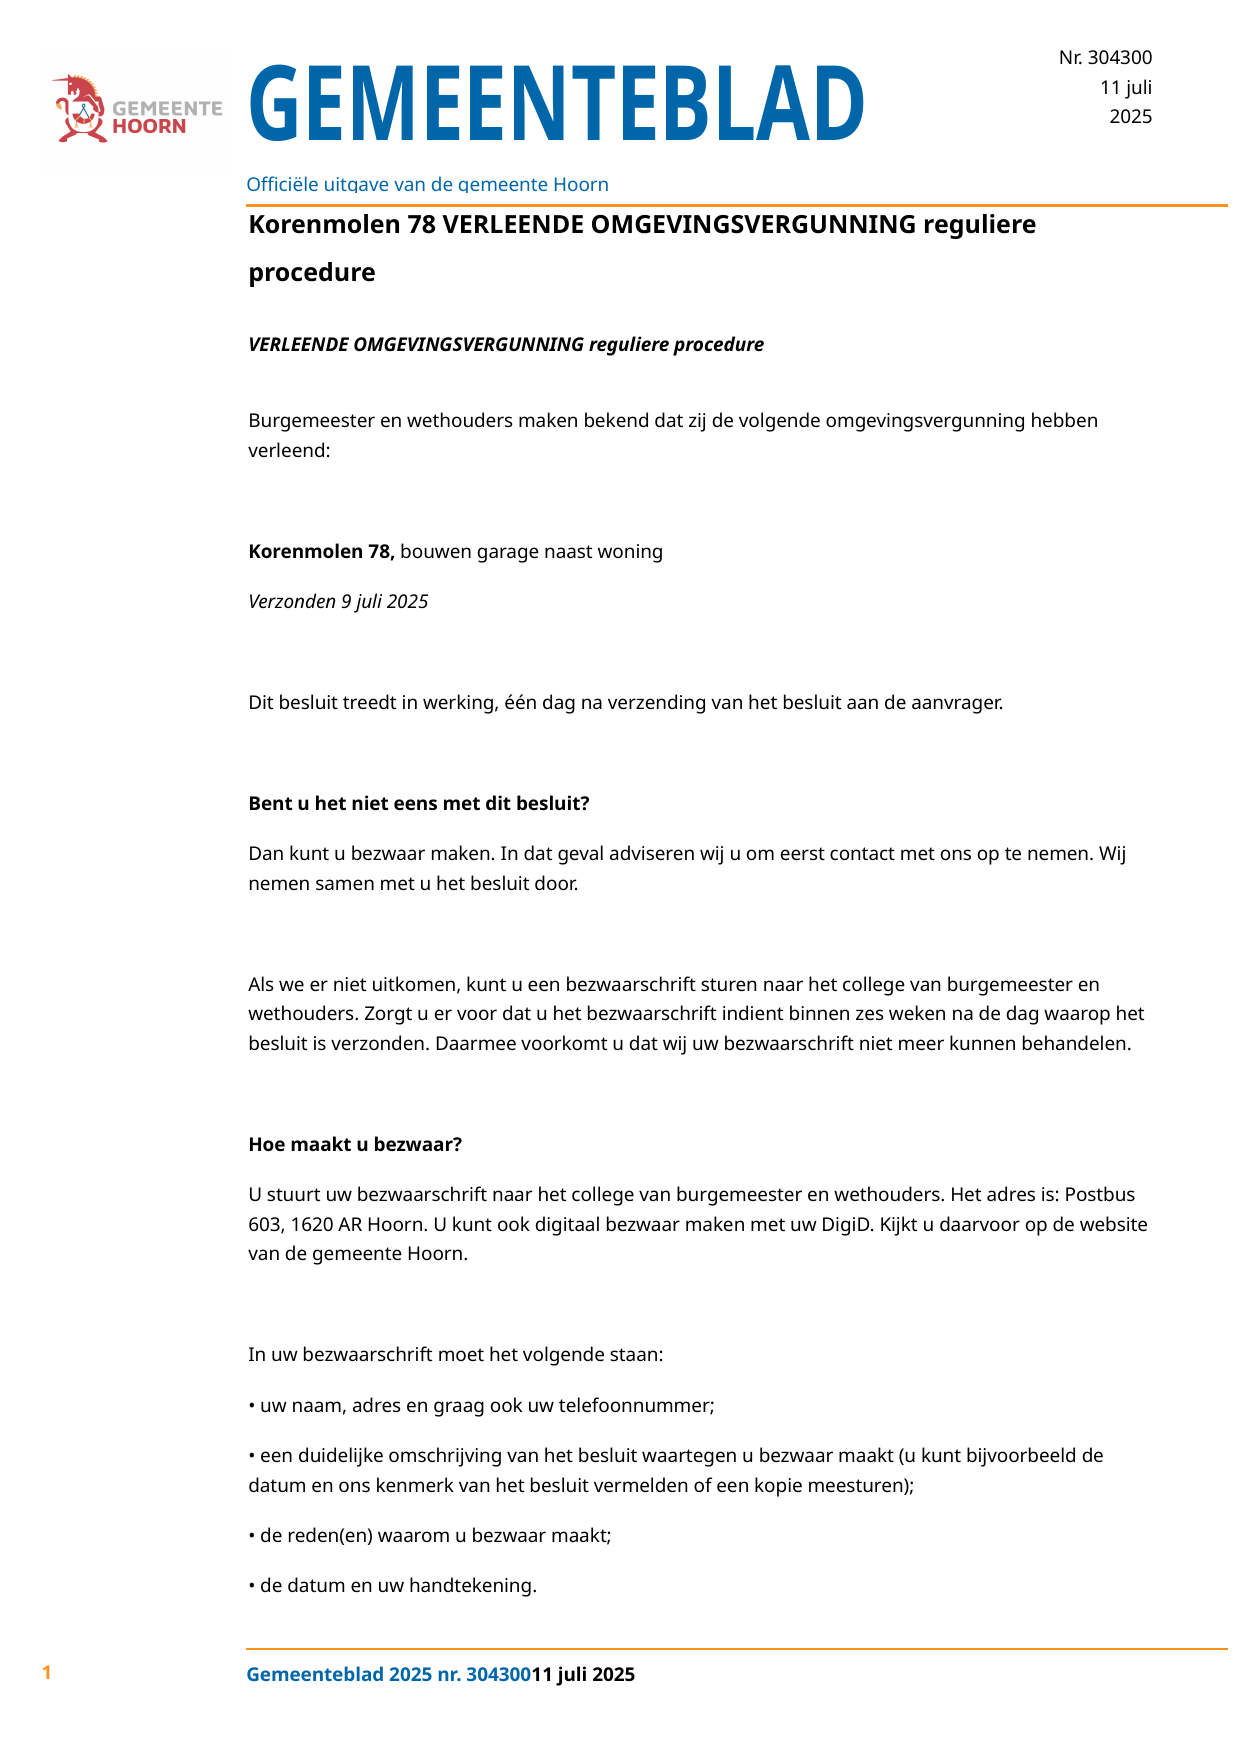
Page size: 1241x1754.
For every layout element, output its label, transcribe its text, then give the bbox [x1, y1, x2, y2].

text Bent u het niet eens met dit besluit? [248, 790, 1152, 816]
text Dan kunt u bezwaar maken. In dat geval adviseren wij u om eerst contact met ons op te nemen. Wij nemen samen met u het besluit door. [248, 841, 1152, 896]
text Burgemeester en wethouders maken bekend dat zij de volgende omgevingsvergunning hebben verleend: [248, 408, 1152, 463]
picture [41, 47, 231, 172]
text U stuurt uw bezwaarschrift naar het college van burgemeester en wethouders. Het adres is: Postbus 603, 1620 AR Hoorn. U kunt ook digitaal bezwaar maken met uw DigiD. Kijkt u daarvoor op de website van de gemeente Hoorn. [248, 1181, 1152, 1266]
text In uw bezwaarschrift moet het volgende staan: [248, 1341, 1152, 1367]
text Hoe maakt u bezwaar? [248, 1131, 1152, 1157]
text VERLEENDE OMGEVINGSVERGUNNING reguliere procedure [248, 331, 1152, 357]
text Als we er niet uitkomen, kunt u een bezwaarschrift sturen naar het college van burgemeester en wethouders. Zorgt u er voor dat u het bezwaarschrift indient binnen zes weken na de dag waarop het besluit is verzonden. Daarmee voorkomt u dat wij uw bezwaarschrift niet meer kunnen behandelen. [248, 971, 1152, 1056]
text • de reden(en) waarom u bezwaar maakt; [248, 1522, 1152, 1548]
text • een duidelijke omschrijving van het besluit waartegen u bezwaar maakt (u kunt bijvoorbeeld de datum en ons kenmerk van het besluit vermelden of een kopie meesturen); [248, 1442, 1152, 1497]
text • de datum en uw handtekening. [248, 1573, 1152, 1598]
text Dit besluit treedt in werking, één dag na verzending van het besluit aan de aanvrager. [248, 689, 1152, 715]
text • uw naam, adres en graag ook uw telefoonnummer; [248, 1392, 1152, 1417]
text Korenmolen 78 VERLEENDE OMGEVINGSVERGUNNING reguliere procedure [248, 207, 1152, 288]
text Verzonden 9 juli 2025 [248, 588, 1152, 614]
text Korenmolen 78, bouwen garage naast woning [248, 538, 1152, 564]
